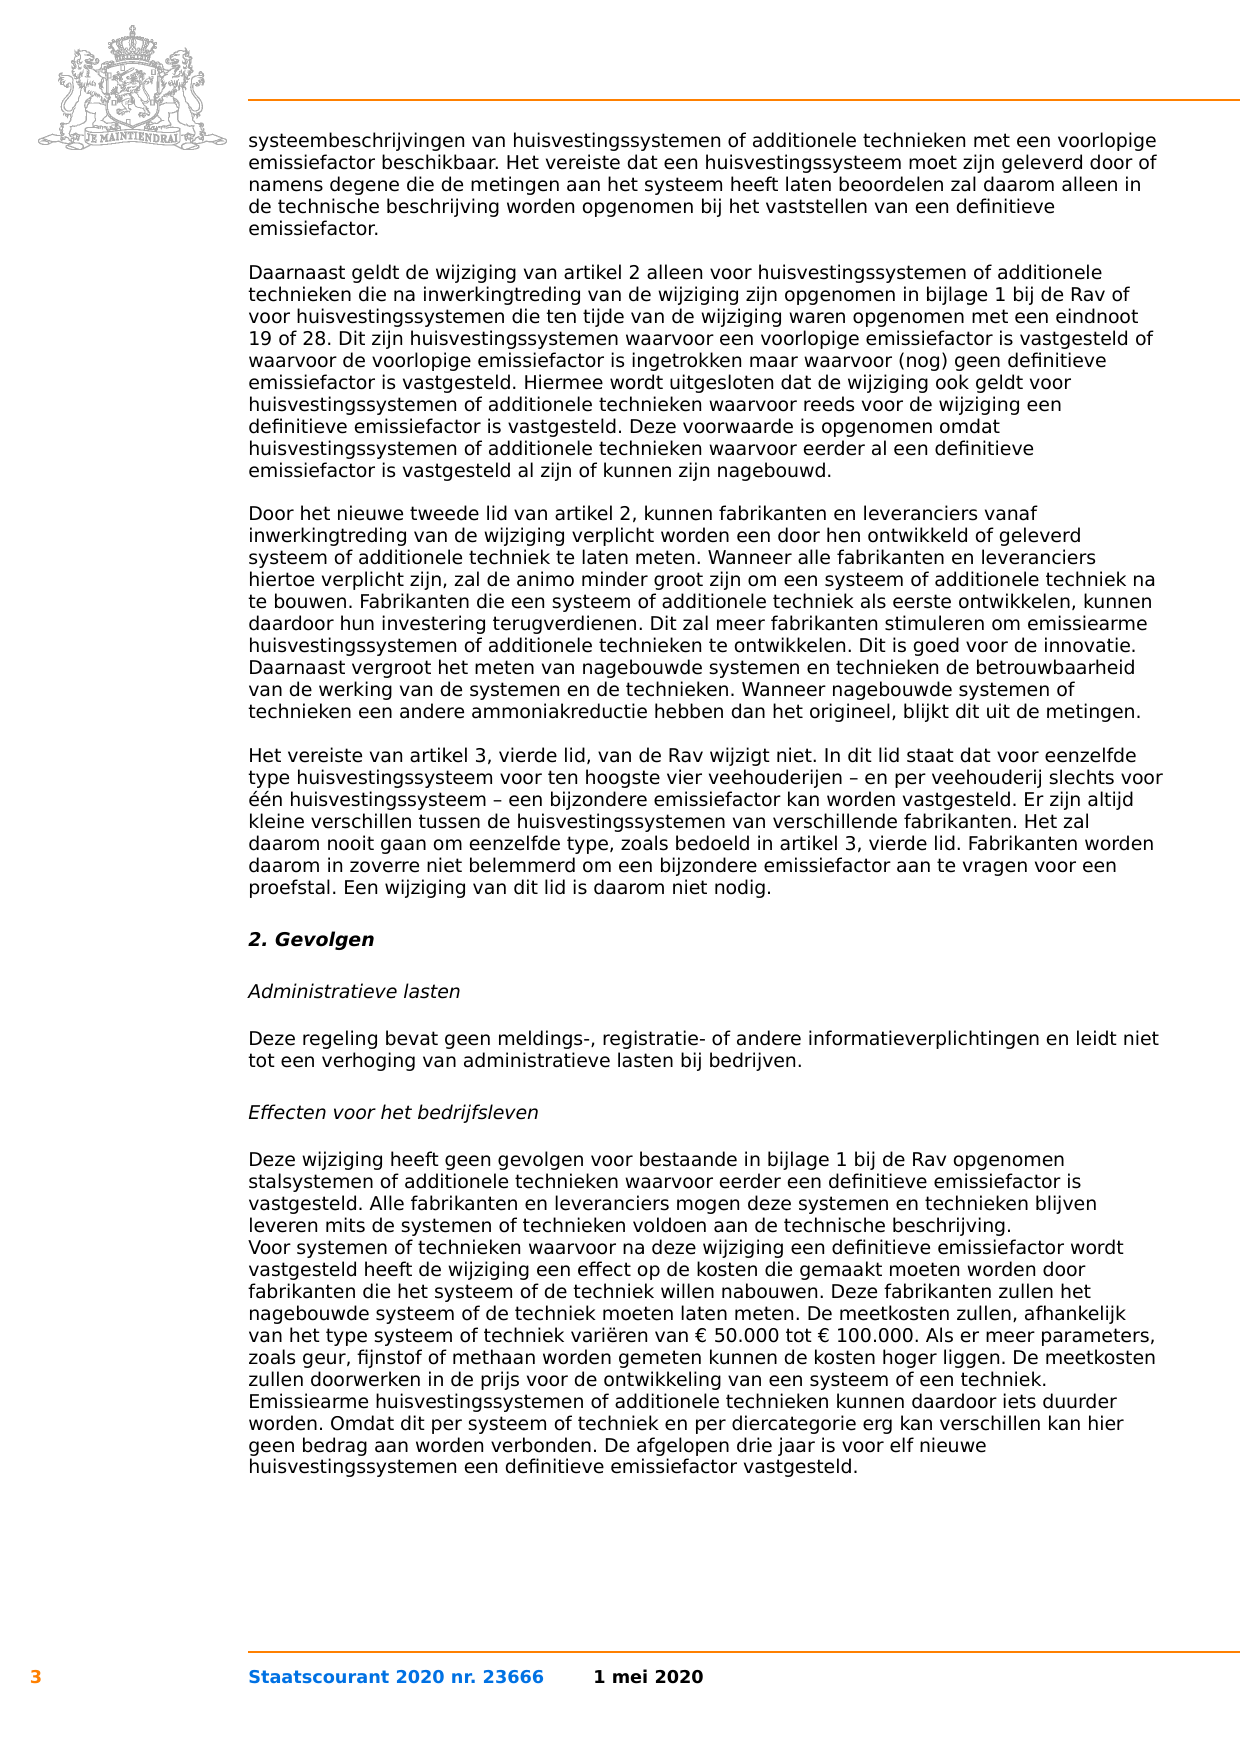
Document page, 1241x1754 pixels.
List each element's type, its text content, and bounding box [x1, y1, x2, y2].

text Daarnaast geldt de wijziging van artikel 2 alleen voor huisvestingssystemen of additionele technieken die na inwerkingtreding van de wijziging zijn opgenomen in bijlage 1 bij de Rav of voor huisvestingssystemen die ten tijde van de wijziging waren opgenomen met een eindnoot 19 of 28. Dit zijn huisvestingssystemen waarvoor een voorlopige emissiefactor is vastgesteld of waarvoor de voorlopige emissiefactor is ingetrokken maar waarvoor (nog) geen definitieve emissiefactor is vastgesteld. Hiermee wordt uitgesloten dat de wijziging ook geldt voor huisvestingssystemen of additionele technieken waarvoor reeds voor de wijziging een definitieve emissiefactor is vastgesteld. Deze voorwaarde is opgenomen omdat huisvestingssystemen of additionele technieken waarvoor eerder al een definitieve emissiefactor is vastgesteld al zijn of kunnen zijn nagebouwd. [248, 262, 1163, 481]
text Het vereiste van artikel 3, vierde lid, van de Rav wijzigt niet. In dit lid staat dat voor eenzelfde type huisvestingssysteem voor ten hoogste vier veehouderijen – en per veehouderij slechts voor één huisvestingssysteem – een bijzondere emissiefactor kan worden vastgesteld. Er zijn altijd kleine verschillen tussen de huisvestingssystemen van verschillende fabrikanten. Het zal daarom nooit gaan om eenzelfde type, zoals bedoeld in artikel 3, vierde lid. Fabrikanten worden daarom in zoverre niet belemmerd om een bijzondere emissiefactor aan te vragen voor een proefstal. Een wijziging van dit lid is daarom niet nodig. [248, 745, 1163, 899]
text Deze wijziging heeft geen gevolgen voor bestaande in bijlage 1 bij de Rav opgenomen stalsystemen of additionele technieken waarvoor eerder een definitieve emissiefactor is vastgesteld. Alle fabrikanten en leveranciers mogen deze systemen en technieken blijven leveren mits de systemen of technieken voldoen aan de technische beschrijving. [248, 1149, 1163, 1237]
text Door het nieuwe tweede lid van artikel 2, kunnen fabrikanten en leveranciers vanaf inwerkingtreding van de wijziging verplicht worden een door hen ontwikkeld of geleverd systeem of additionele techniek te laten meten. Wanneer alle fabrikanten en leveranciers hiertoe verplicht zijn, zal de animo minder groot zijn om een systeem of additionele techniek na te bouwen. Fabrikanten die een systeem of additionele techniek als eerste ontwikkelen, kunnen daardoor hun investering terugverdienen. Dit zal meer fabrikanten stimuleren om emissiearme huisvestingssystemen of additionele technieken te ontwikkelen. Dit is goed voor de innovatie. Daarnaast vergroot het meten van nagebouwde systemen en technieken de betrouwbaarheid van de werking van de systemen en de technieken. Wanneer nagebouwde systemen of technieken een andere ammoniakreductie hebben dan het origineel, blijkt dit uit de metingen. [248, 503, 1163, 723]
text systeembeschrijvingen van huisvestingssystemen of additionele technieken met een voorlopige emissiefactor beschikbaar. Het vereiste dat een huisvestingssysteem moet zijn geleverd door of namens degene die de metingen aan het systeem heeft laten beoordelen zal daarom alleen in de technische beschrijving worden opgenomen bij het vaststellen van een definitieve emissiefactor. [248, 130, 1163, 240]
subtitle Administratieve lasten [248, 981, 1163, 1003]
text Voor systemen of technieken waarvoor na deze wijziging een definitieve emissiefactor wordt vastgesteld heeft de wijziging een effect op de kosten die gemaakt moeten worden door fabrikanten die het systeem of de techniek willen nabouwen. Deze fabrikanten zullen het nagebouwde systeem of de techniek moeten laten meten. De meetkosten zullen, afhankelijk van het type systeem of techniek variëren van € 50.000 tot € 100.000. Als er meer parameters, zoals geur, fijnstof of methaan worden gemeten kunnen de kosten hoger liggen. De meetkosten zullen doorwerken in de prijs voor de ontwikkeling van een systeem of een techniek. Emissiearme huisvestingssystemen of additionele technieken kunnen daardoor iets duurder worden. Omdat dit per systeem of techniek en per diercategorie erg kan verschillen kan hier geen bedrag aan worden verbonden. De afgelopen drie jaar is voor elf nieuwe huisvestingssystemen een definitieve emissiefactor vastgesteld. [248, 1237, 1163, 1478]
picture [38, 25, 227, 150]
text Deze regeling bevat geen meldings-, registratie- of andere informatieverplichtingen en leidt niet tot een verhoging van administratieve lasten bij bedrijven. [248, 1028, 1163, 1072]
subtitle 2. Gevolgen [248, 929, 1163, 951]
subtitle Effecten voor het bedrijfsleven [248, 1102, 1163, 1124]
